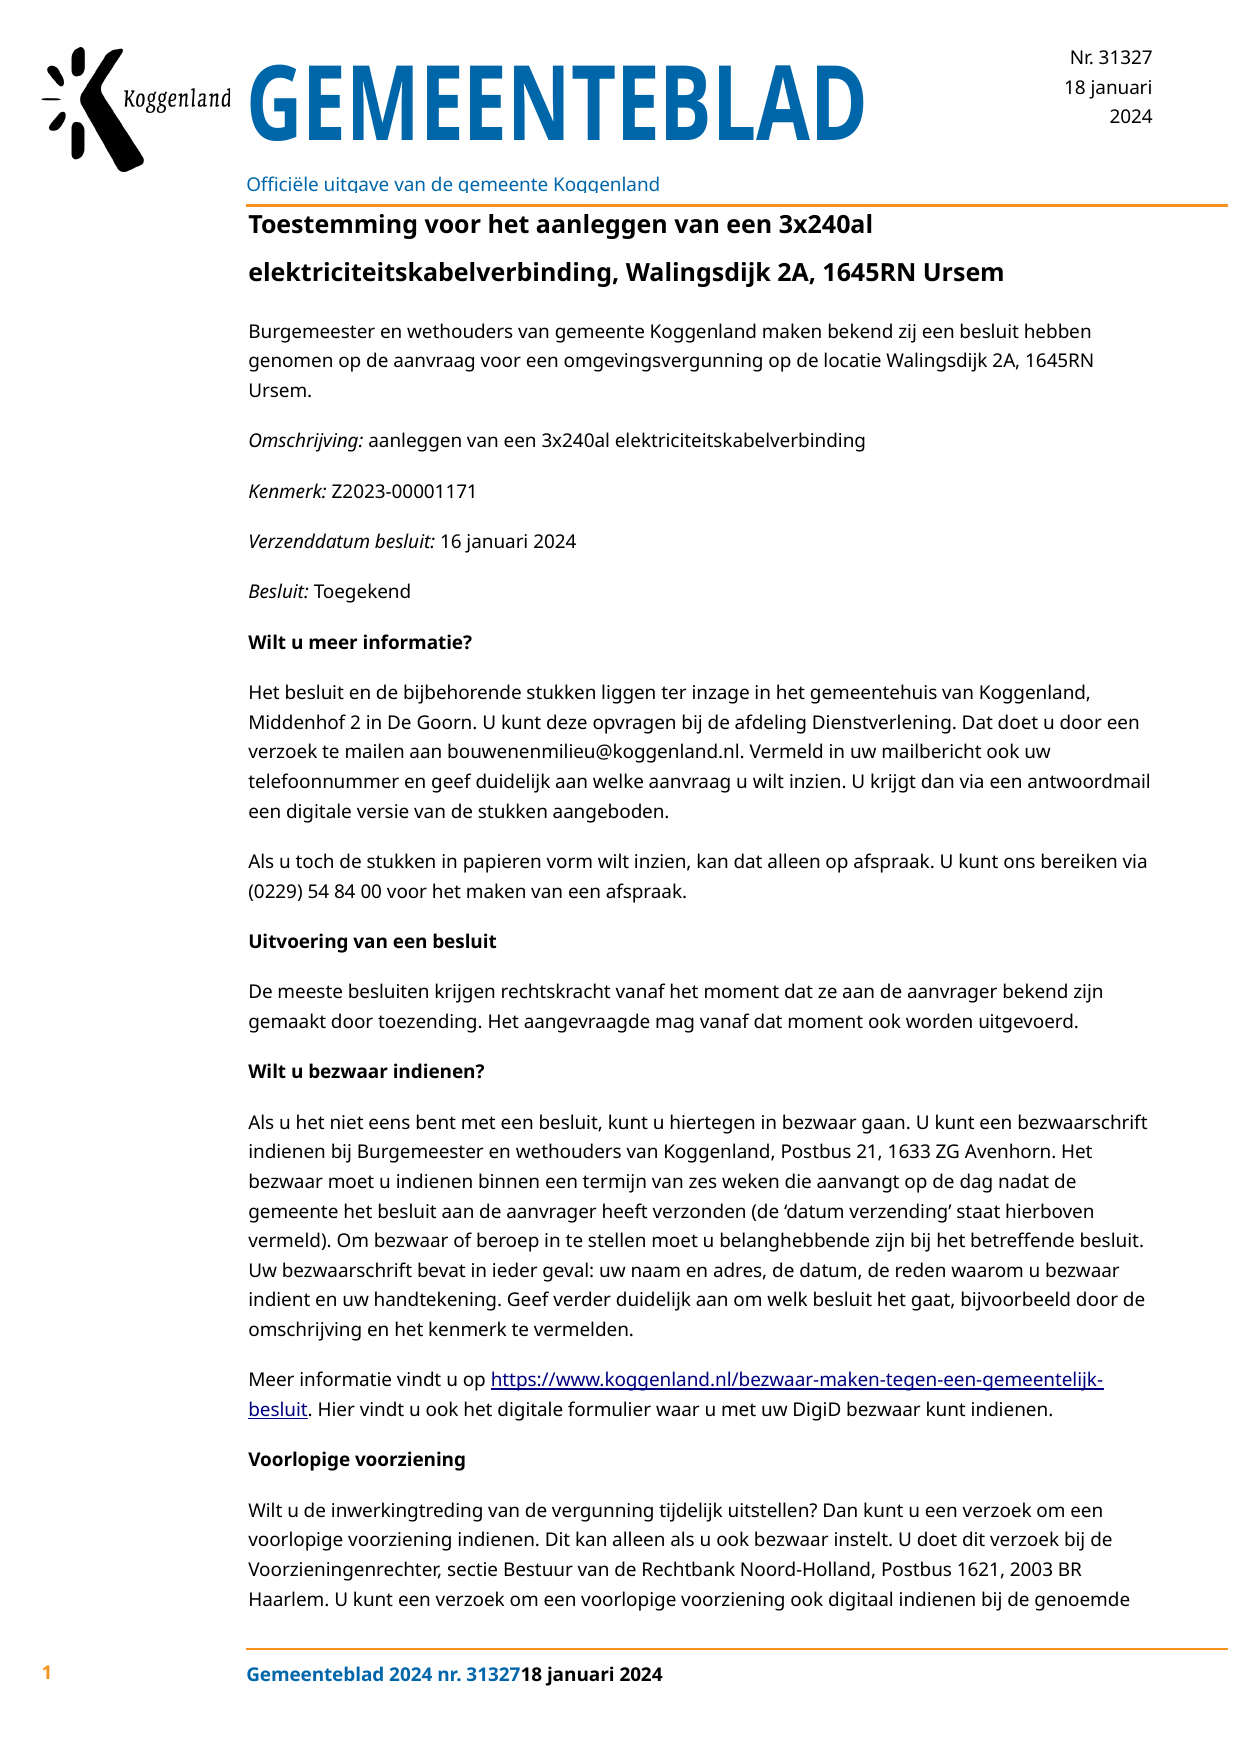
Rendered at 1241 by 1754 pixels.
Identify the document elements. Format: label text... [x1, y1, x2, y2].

text Als u het niet eens bent met een besluit, kunt u hiertegen in bezwaar gaan. U kunt een bezwaarschrift indienen bij Burgemeester en wethouders van Koggenland, Postbus 21, 1633 ZG Avenhorn. Het bezwaar moet u indienen binnen een termijn van zes weken die aanvangt op de dag nadat de gemeente het besluit aan de aanvrager heeft verzonden (de ‘datum verzending’ staat hierboven vermeld). Om bezwaar of beroep in te stellen moet u belanghebbende zijn bij het betreffende besluit. Uw bezwaarschrift bevat in ieder geval: uw naam en adres, de datum, de reden waarom u bezwaar indient en uw handtekening. Geef verder duidelijk aan om welk besluit het gaat, bijvoorbeeld door de omschrijving en het kenmerk te vermelden. [248, 1109, 1152, 1342]
text Het besluit en de bijbehorende stukken liggen ter inzage in het gemeentehuis van Koggenland, Middenhof 2 in De Goorn. U kunt deze opvragen bij de afdeling Dienstverlening. Dat doet u door een verzoek te mailen aan bouwenenmilieu@koggenland.nl. Vermeld in uw mailbericht ook uw telefoonnummer en geef duidelijk aan welke aanvraag u wilt inzien. U krijgt dan via een antwoordmail een digitale versie van de stukken aangeboden. [248, 679, 1152, 824]
text De meeste besluiten krijgen rechtskracht vanaf het moment dat ze aan de aanvrager bekend zijn gemaakt door toezending. Het aangevraagde mag vanaf dat moment ook worden uitgevoerd. [248, 979, 1152, 1034]
text Burgemeester en wethouders van gemeente Koggenland maken bekend zij een besluit hebben genomen op de aanvraag voor een omgevingsvergunning op de locatie Walingsdijk 2A, 1645RN Ursem. [248, 318, 1152, 403]
text Verzenddatum besluit: 16 januari 2024 [248, 528, 1152, 554]
text Omschrijving: aanleggen van een 3x240al elektriciteitskabelverbinding [248, 427, 1152, 453]
text Meer informatie vindt u op https://www.koggenland.nl/bezwaar-maken-tegen-een-gemeentelijk-besluit. Hier vindt u ook het digitale formulier waar u met uw DigiD bezwaar kunt indienen. [248, 1367, 1152, 1422]
text Uitvoering van een besluit [248, 928, 1152, 954]
text Voorlopige voorziening [248, 1447, 1152, 1472]
picture [41, 47, 231, 172]
text Wilt u bezwaar indienen? [248, 1059, 1152, 1084]
text Besluit: Toegekend [248, 579, 1152, 604]
text Wilt u meer informatie? [248, 629, 1152, 655]
text Wilt u de inwerkingtreding van de vergunning tijdelijk uitstellen? Dan kunt u een verzoek om een voorlopige voorziening indienen. Dit kan alleen als u ook bezwaar instelt. U doet dit verzoek bij de Voorzieningenrechter, sectie Bestuur van de Rechtbank Noord-Holland, Postbus 1621, 2003 BR Haarlem. U kunt een verzoek om een voorlopige voorziening ook digitaal indienen bij de genoemde [248, 1497, 1152, 1612]
text Als u toch de stukken in papieren vorm wilt inzien, kan dat alleen op afspraak. U kunt ons bereiken via (0229) 54 84 00 voor het maken van een afspraak. [248, 848, 1152, 904]
text Kenmerk: Z2023-00001171 [248, 478, 1152, 504]
text Toestemming voor het aanleggen van een 3x240al elektriciteitskabelverbinding, Walingsdijk 2A, 1645RN Ursem [248, 207, 1152, 288]
